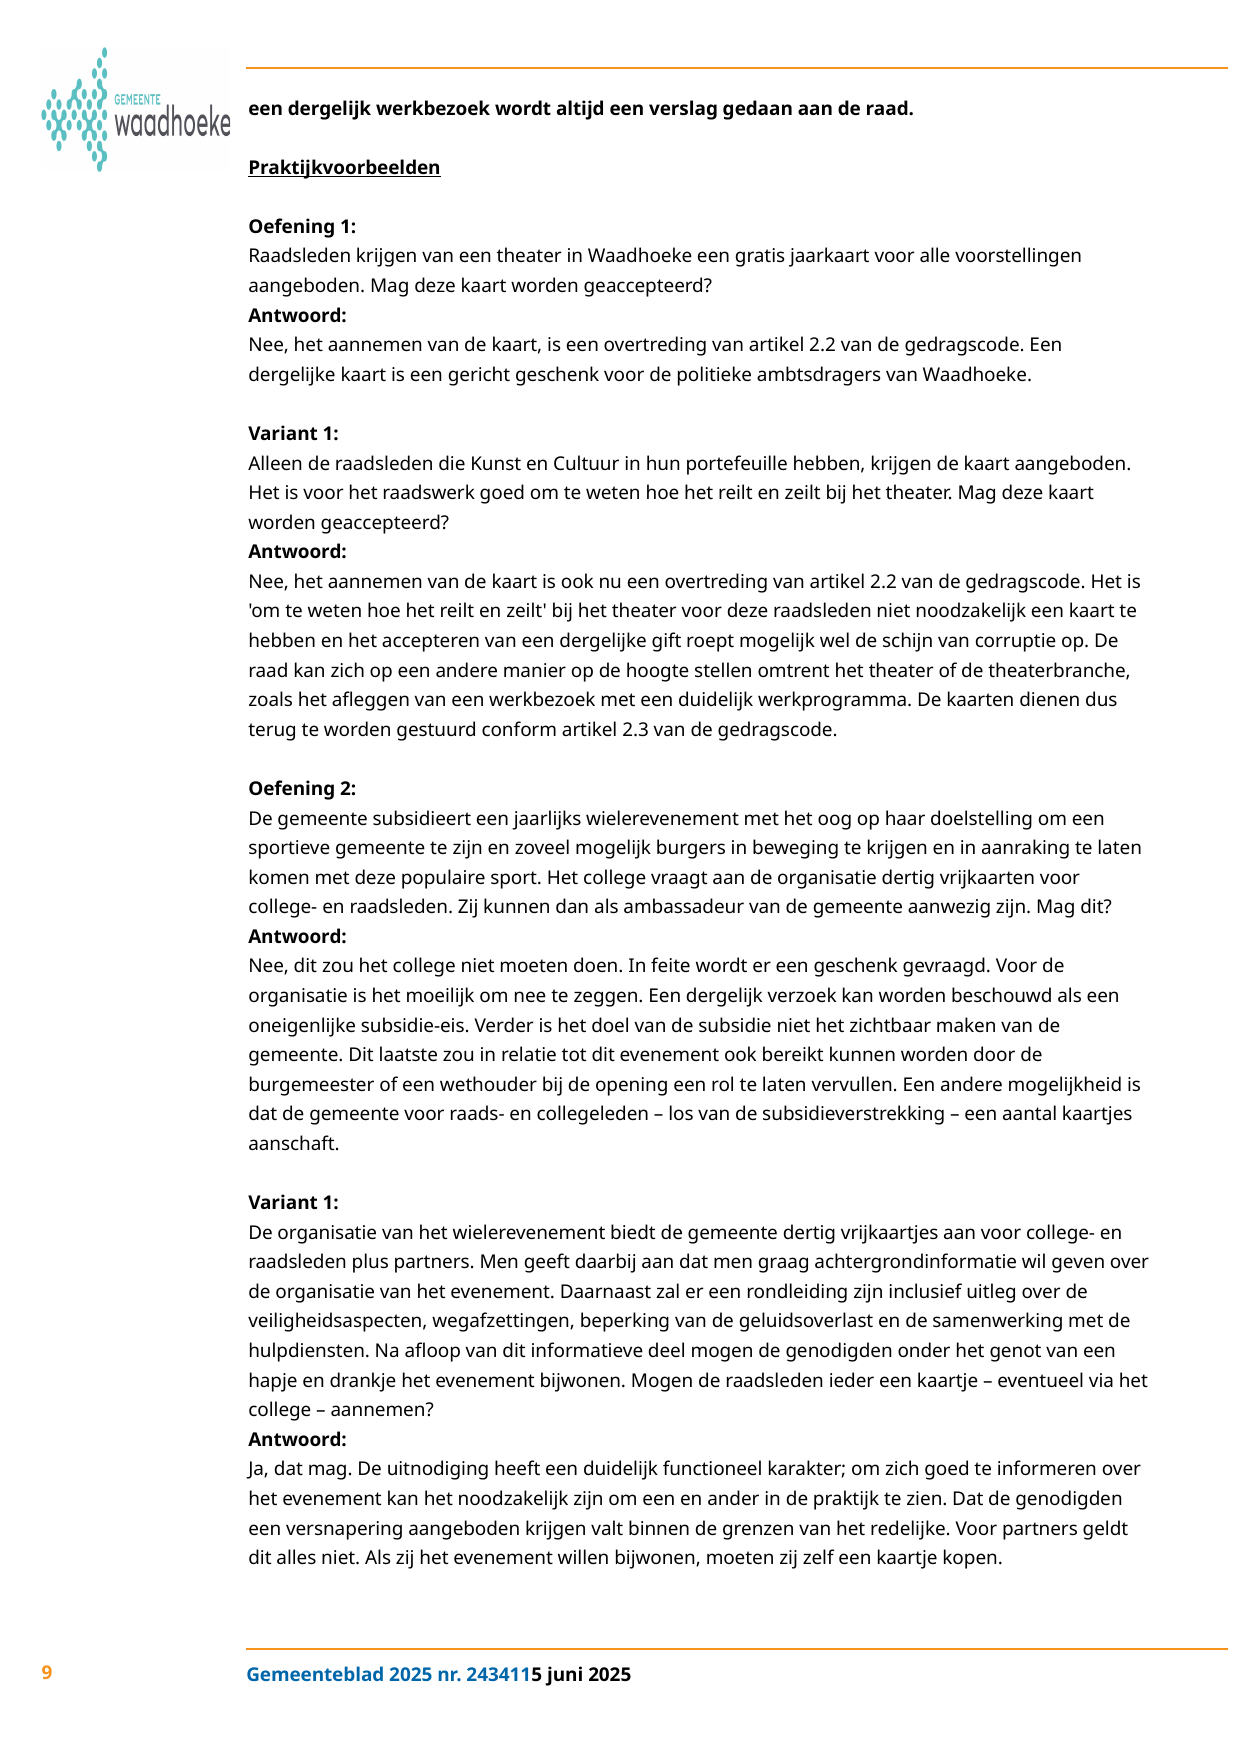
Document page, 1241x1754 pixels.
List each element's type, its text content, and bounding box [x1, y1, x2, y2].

text Raadsleden krijgen van een theater in Waadhoeke een gratis jaarkaart voor alle voorstellingen aangeboden. Mag deze kaart worden geaccepteerd? [248, 243, 1152, 298]
text Praktijkvoorbeelden [248, 154, 1152, 180]
text Antwoord: [248, 302, 1152, 328]
text een dergelijk werkbezoek wordt altijd een verslag gedaan aan de raad. [248, 95, 1152, 121]
text Alleen de raadsleden die Kunst en Cultuur in hun portefeuille hebben, krijgen de kaart aangeboden. Het is voor het raadswerk goed om te weten hoe het reilt en zeilt bij het theater. Mag deze kaart worden geaccepteerd? [248, 450, 1152, 535]
text Antwoord: [248, 538, 1152, 564]
picture [41, 47, 231, 172]
text Nee, dit zou het college niet moeten doen. In feite wordt er een geschenk gevraagd. Voor de organisatie is het moeilijk om nee te zeggen. Een dergelijk verzoek kan worden beschouwd als een oneigenlijke subsidie-eis. Verder is het doel van de subsidie niet het zichtbaar maken van de gemeente. Dit laatste zou in relatie tot dit evenement ook bereikt kunnen worden door de burgemeester of een wethouder bij de opening een rol te laten vervullen. Een andere mogelijkheid is dat de gemeente voor raads- en collegeleden – los van de subsidieverstrekking – een aantal kaartjes aanschaft. [248, 953, 1152, 1156]
text Antwoord: [248, 1426, 1152, 1452]
text Oefening 1: [248, 213, 1152, 239]
text Nee, het aannemen van de kaart is ook nu een overtreding van artikel 2.2 van de gedragscode. Het is 'om te weten hoe het reilt en zeilt' bij het theater voor deze raadsleden niet noodzakelijk een kaart te hebben en het accepteren van een dergelijke gift roept mogelijk wel de schijn van corruptie op. De raad kan zich op een andere manier op de hoogte stellen omtrent het theater of de theaterbranche, zoals het afleggen van een werkbezoek met een duidelijk werkprogramma. De kaarten dienen dus terug te worden gestuurd conform artikel 2.3 van de gedragscode. [248, 568, 1152, 742]
text Variant 1: [248, 420, 1152, 446]
text Ja, dat mag. De uitnodiging heeft een duidelijk functioneel karakter; om zich goed te informeren over het evenement kan het noodzakelijk zijn om een en ander in de praktijk te zien. Dat de genodigden een versnapering aangeboden krijgen valt binnen de grenzen van het redelijke. Voor partners geldt dit alles niet. Als zij het evenement willen bijwonen, moeten zij zelf een kaartje kopen. [248, 1456, 1152, 1570]
text De gemeente subsidieert een jaarlijks wielerevenement met het oog op haar doelstelling om een sportieve gemeente te zijn en zoveel mogelijk burgers in beweging te krijgen en in aanraking te laten komen met deze populaire sport. Het college vraagt aan de organisatie dertig vrijkaarten voor college- en raadsleden. Zij kunnen dan als ambassadeur van de gemeente aanwezig zijn. Mag dit? [248, 805, 1152, 919]
text De organisatie van het wielerevenement biedt de gemeente dertig vrijkaartjes aan voor college- en raadsleden plus partners. Men geeft daarbij aan dat men graag achtergrondinformatie wil geven over de organisatie van het evenement. Daarnaast zal er een rondleiding zijn inclusief uitleg over de veiligheidsaspecten, wegafzettingen, beperking van de geluidsoverlast en de samenwerking met de hulpdiensten. Na afloop van dit informatieve deel mogen de genodigden onder het genot van een hapje en drankje het evenement bijwonen. Mogen de raadsleden ieder een kaartje – eventueel via het college – aannemen? [248, 1219, 1152, 1422]
text Antwoord: [248, 923, 1152, 949]
text Nee, het aannemen van de kaart, is een overtreding van artikel 2.2 van de gedragscode. Een dergelijke kaart is een gericht geschenk voor de politieke ambtsdragers van Waadhoeke. [248, 331, 1152, 387]
text Variant 1: [248, 1189, 1152, 1215]
text Oefening 2: [248, 775, 1152, 801]
